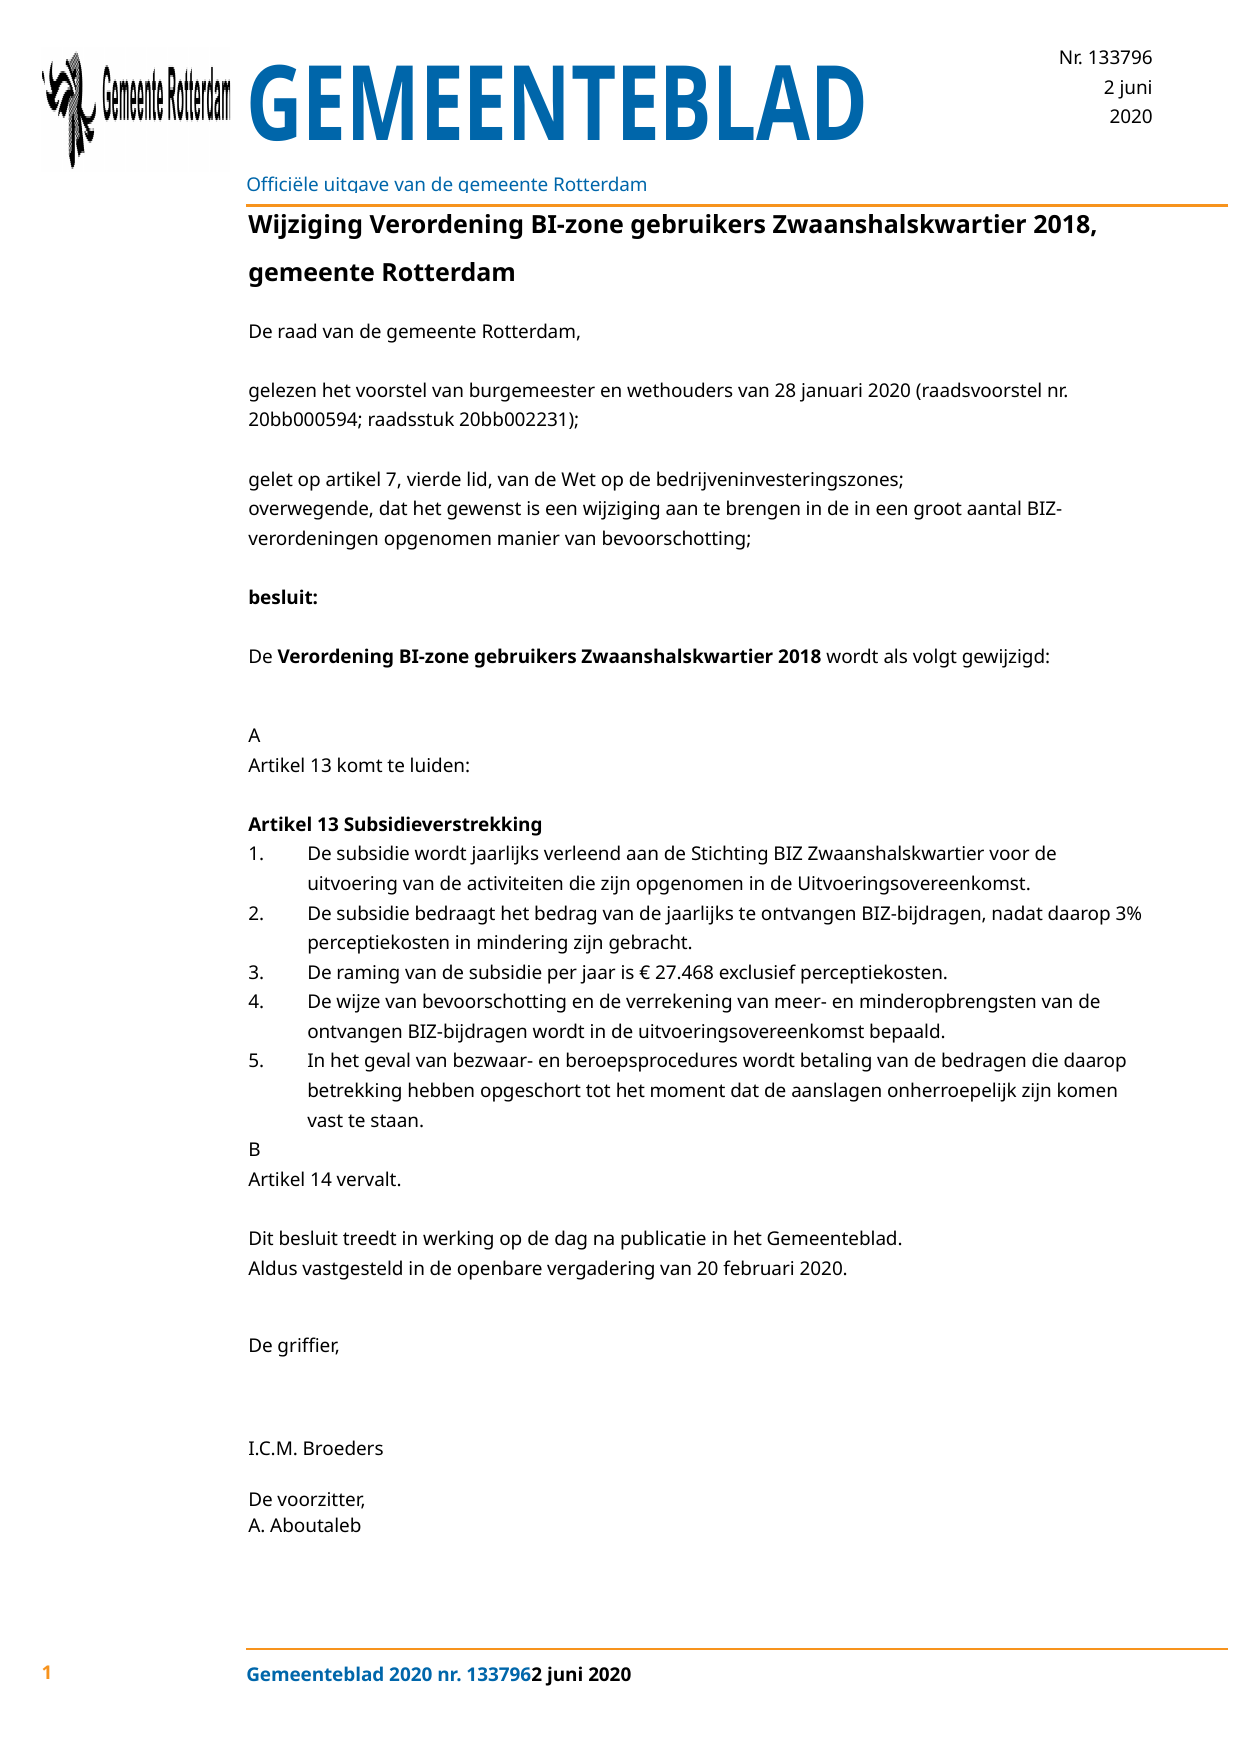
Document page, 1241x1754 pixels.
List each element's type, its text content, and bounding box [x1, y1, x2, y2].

text Artikel 13 komt te luiden: [248, 752, 1152, 777]
text Aldus vastgesteld in de openbare vergadering van 20 februari 2020. [248, 1255, 1152, 1280]
text De Verordening BI-zone gebruikers Zwaanshalskwartier 2018 wordt als volgt gewijzigd: [248, 643, 1152, 669]
text De voorzitter, [248, 1486, 1152, 1512]
text I.C.M. Broeders [248, 1435, 1152, 1461]
text A. Aboutaleb [248, 1512, 1152, 1538]
text overwegende, dat het gewenst is een wijziging aan te brengen in de in een groot aantal BIZ-verordeningen opgenomen manier van bevoorschotting; [248, 495, 1152, 551]
text gelezen het voorstel van burgemeester en wethouders van 28 januari 2020 (raadsvoorstel nr. 20bb000594; raadsstuk 20bb002231); [248, 377, 1152, 432]
text gelet op artikel 7, vierde lid, van de Wet op de bedrijveninvesteringszones; [248, 466, 1152, 492]
list In het geval van bezwaar- en beroepsprocedures wordt betaling van de bedragen die daarop betrekking hebben opgeschort tot het moment dat de aanslagen onherroepelijk zijn komen vast te staan. [248, 1048, 1152, 1132]
text De raad van de gemeente Rotterdam, [248, 318, 1152, 344]
text besluit: [248, 584, 1152, 610]
text De griffier, [248, 1332, 1152, 1358]
text B [248, 1136, 1152, 1162]
list De subsidie bedraagt het bedrag van de jaarlijks te ontvangen BIZ-bijdragen, nadat daarop 3% perceptiekosten in mindering zijn gebracht. [248, 900, 1152, 955]
list De subsidie wordt jaarlijks verleend aan de Stichting BIZ Zwaanshalskwartier voor de uitvoering van de activiteiten die zijn opgenomen in de Uitvoeringsovereenkomst. [248, 841, 1152, 896]
list De raming van de subsidie per jaar is € 27.468 exclusief perceptiekosten. [248, 959, 1152, 984]
text Dit besluit treedt in werking op de dag na publicatie in het Gemeenteblad. [248, 1225, 1152, 1251]
list De wijze van bevoorschotting en de verrekening van meer- en minderopbrengsten van de ontvangen BIZ-bijdragen wordt in de uitvoeringsovereenkomst bepaald. [248, 988, 1152, 1044]
text Wijziging Verordening BI-zone gebruikers Zwaanshalskwartier 2018, gemeente Rotterdam [248, 207, 1152, 288]
text A [248, 722, 1152, 748]
text Artikel 14 vervalt. [248, 1166, 1152, 1192]
text Artikel 13 Subsidieverstrekking [248, 811, 1152, 837]
picture [41, 47, 231, 172]
